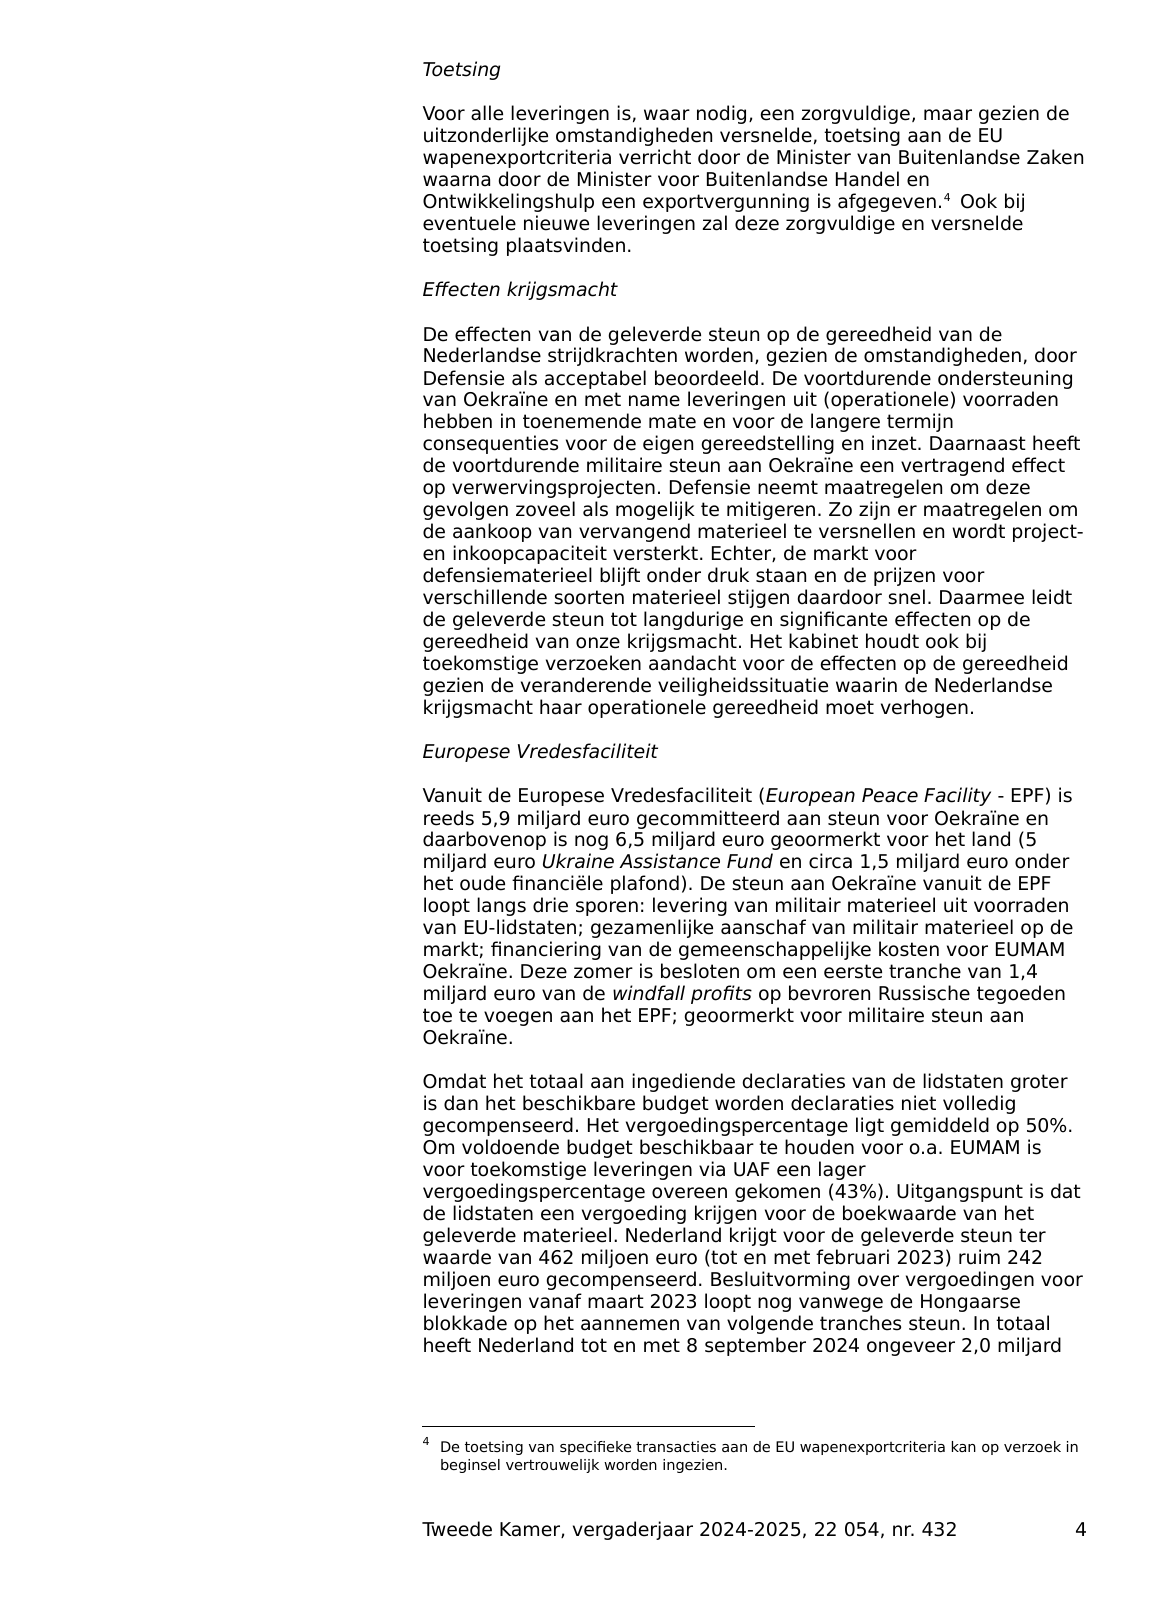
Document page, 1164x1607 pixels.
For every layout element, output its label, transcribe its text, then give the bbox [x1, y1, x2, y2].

text De toetsing van specifieke transacties aan de EU wapenexportcriteria kan op verzoek in beginsel vertrouwelijk worden ingezien. [422, 1435, 1087, 1474]
subtitle Europese Vredesfaciliteit [422, 741, 1087, 763]
subtitle Effecten krijgsmacht [422, 279, 1087, 301]
text Vanuit de Europese Vredesfaciliteit (European Peace Facility - EPF) is reeds 5,9 miljard euro gecommitteerd aan steun voor Oekraïne en daarbovenop is nog 6,5 miljard euro geoormerkt voor het land (5 miljard euro Ukraine Assistance Fund en circa 1,5 miljard euro onder het oude financiële plafond). De steun aan Oekraïne vanuit de EPF loopt langs drie sporen: levering van militair materieel uit voorraden van EU-lidstaten; gezamenlijke aanschaf van militair materieel op de markt; financiering van de gemeenschappelijke kosten voor EUMAM Oekraïne. Deze zomer is besloten om een eerste tranche van 1,4 miljard euro van de windfall profits op bevroren Russische tegoeden toe te voegen aan het EPF; geoormerkt voor militaire steun aan Oekraïne. [422, 785, 1087, 1049]
text Voor alle leveringen is, waar nodig, een zorgvuldige, maar gezien de uitzonderlijke omstandigheden versnelde, toetsing aan de EU wapenexportcriteria verricht door de Minister van Buitenlandse Zaken waarna door de Minister voor Buitenlandse Handel en Ontwikkelingshulp een exportvergunning is afgegeven. Ook bij eventuele nieuwe leveringen zal deze zorgvuldige en versnelde toetsing plaatsvinden. [422, 103, 1087, 257]
text De effecten van de geleverde steun op de gereedheid van de Nederlandse strijdkrachten worden, gezien de omstandigheden, door Defensie als acceptabel beoordeeld. De voortdurende ondersteuning van Oekraïne en met name leveringen uit (operationele) voorraden hebben in toenemende mate en voor de langere termijn consequenties voor de eigen gereedstelling en inzet. Daarnaast heeft de voortdurende militaire steun aan Oekraïne een vertragend effect op verwervingsprojecten. Defensie neemt maatregelen om deze gevolgen zoveel als mogelijk te mitigeren. Zo zijn er maatregelen om de aankoop van vervangend materieel te versnellen en wordt project- en inkoopcapaciteit versterkt. Echter, de markt voor defensiematerieel blijft onder druk staan en de prijzen voor verschillende soorten materieel stijgen daardoor snel. Daarmee leidt de geleverde steun tot langdurige en significante effecten op de gereedheid van onze krijgsmacht. Het kabinet houdt ook bij toekomstige verzoeken aandacht voor de effecten op de gereedheid gezien de veranderende veiligheidssituatie waarin de Nederlandse krijgsmacht haar operationele gereedheid moet verhogen. [422, 323, 1087, 719]
text Omdat het totaal aan ingediende declaraties van de lidstaten groter is dan het beschikbare budget worden declaraties niet volledig gecompenseerd. Het vergoedingspercentage ligt gemiddeld op 50%. Om voldoende budget beschikbaar te houden voor o.a. EUMAM is voor toekomstige leveringen via UAF een lager vergoedingspercentage overeen gekomen (43%). Uitgangspunt is dat de lidstaten een vergoeding krijgen voor de boekwaarde van het geleverde materieel. Nederland krijgt voor de geleverde steun ter waarde van 462 miljoen euro (tot en met februari 2023) ruim 242 miljoen euro gecompenseerd. Besluitvorming over vergoedingen voor leveringen vanaf maart 2023 loopt nog vanwege de Hongaarse blokkade op het aannemen van volgende tranches steun. In totaal heeft Nederland tot en met 8 september 2024 ongeveer 2,0 miljard [422, 1071, 1087, 1357]
subtitle Toetsing [422, 59, 1087, 81]
